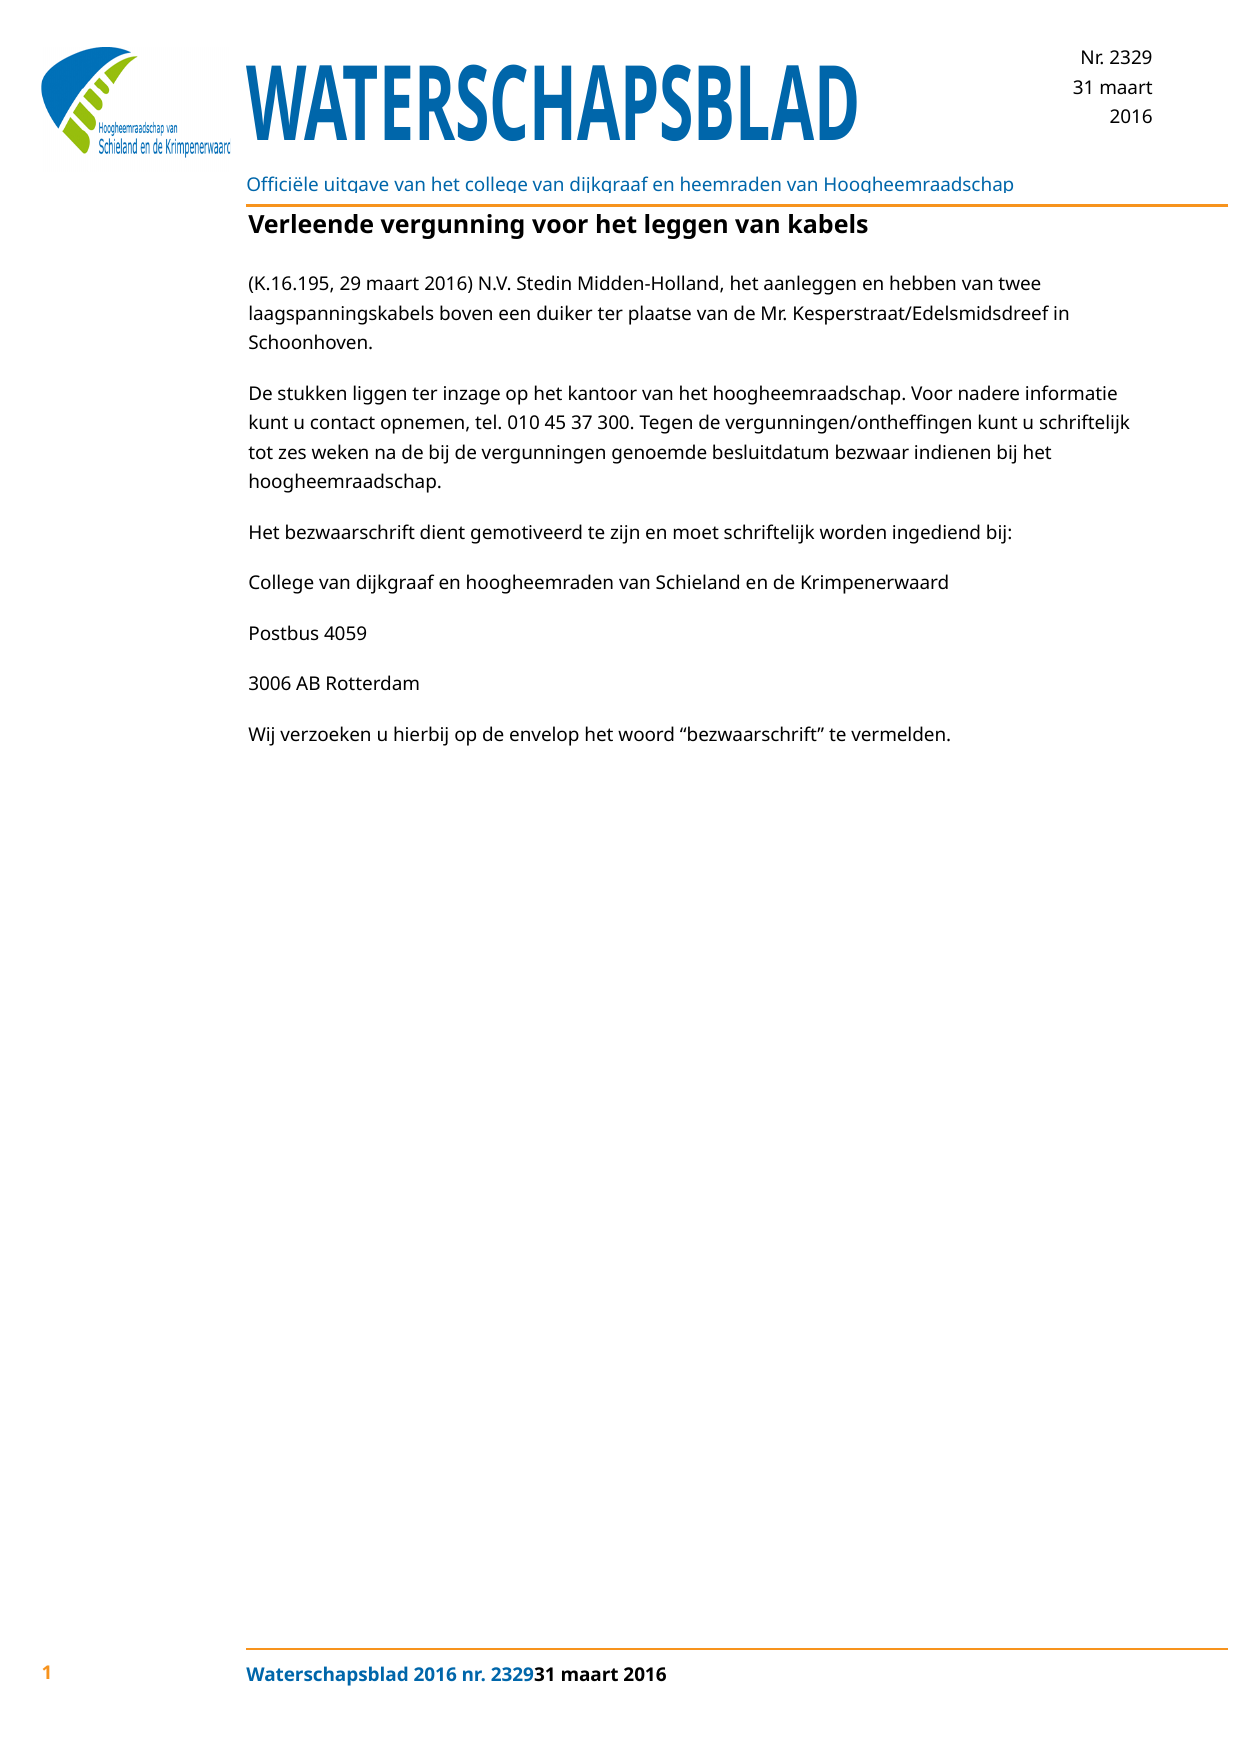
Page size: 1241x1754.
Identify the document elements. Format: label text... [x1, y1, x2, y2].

text Verleende vergunning voor het leggen van kabels [248, 207, 1152, 241]
text Wij verzoeken u hierbij op de envelop het woord “bezwaarschrift” te vermelden. [248, 721, 1152, 746]
text (K.16.195, 29 maart 2016) N.V. Stedin Midden-Holland, het aanleggen en hebben van twee laagspanningskabels boven een duiker ter plaatse van de Mr. Kesperstraat/Edelsmidsdreef in Schoonhoven. [248, 270, 1152, 355]
text College van dijkgraaf en hoogheemraden van Schieland en de Krimpenerwaard [248, 569, 1152, 595]
text De stukken liggen ter inzage op het kantoor van het hoogheemraadschap. Voor nadere informatie kunt u contact opnemen, tel. 010 45 37 300. Tegen de vergunningen/ontheffingen kunt u schriftelijk tot zes weken na de bij de vergunningen genoemde besluitdatum bezwaar indienen bij het hoogheemraadschap. [248, 380, 1152, 494]
picture [41, 47, 231, 172]
text 3006 AB Rotterdam [248, 670, 1152, 696]
text Postbus 4059 [248, 620, 1152, 646]
text Het bezwaarschrift dient gemotiveerd te zijn en moet schriftelijk worden ingediend bij: [248, 519, 1152, 545]
